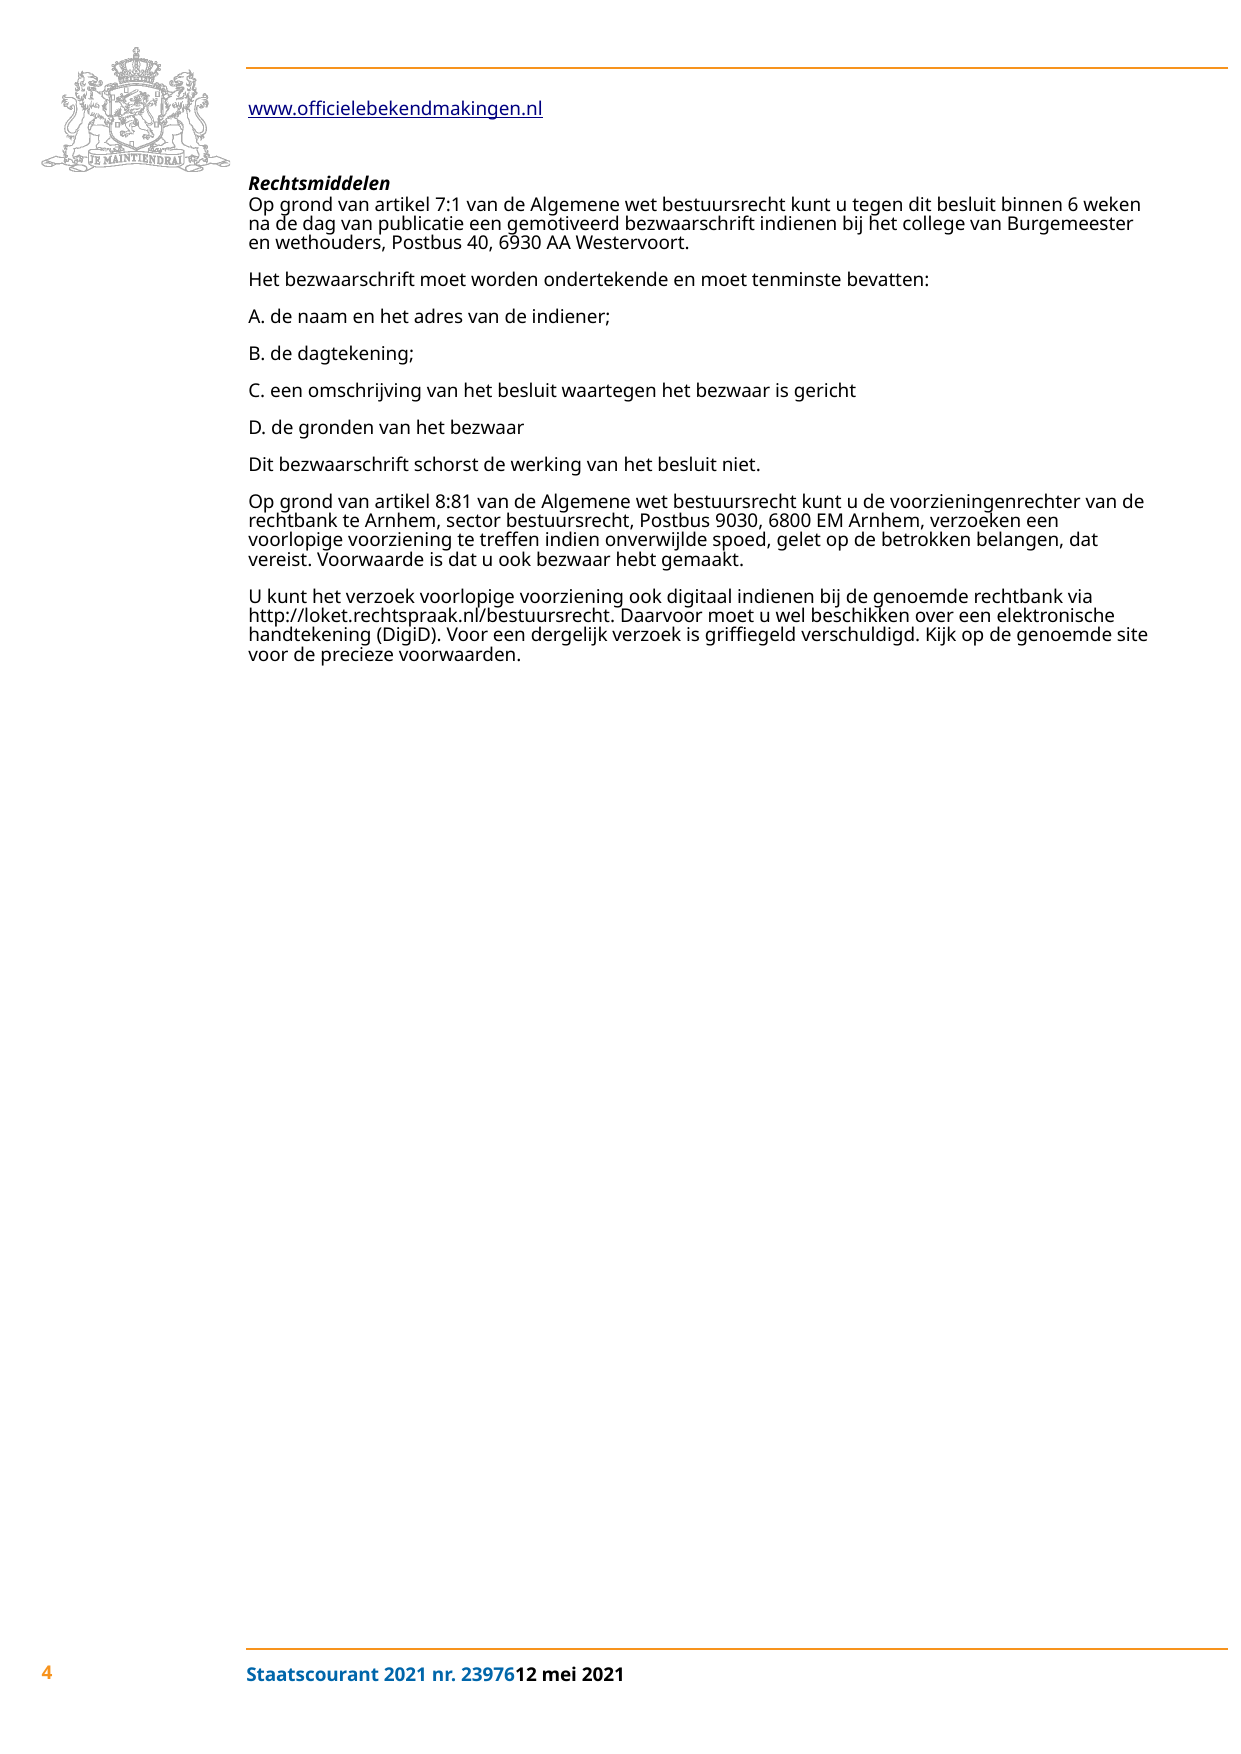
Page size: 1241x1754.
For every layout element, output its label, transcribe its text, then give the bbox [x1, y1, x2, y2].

text www.officielebekendmakingen.nl [248, 95, 1152, 121]
text Dit bezwaarschrift schorst de werking van het besluit niet. [248, 456, 1152, 475]
text Rechtsmiddelen [248, 170, 1152, 196]
text C. een omschrijving van het besluit waartegen het bezwaar is gericht [248, 382, 1152, 401]
text Het bezwaarschrift moet worden ondertekende en moet tenminste bevatten: [248, 271, 1152, 290]
text U kunt het verzoek voorlopige voorziening ook digitaal indienen bij de genoemde rechtbank via http://loket.rechtspraak.nl/bestuursrecht. Daarvoor moet u wel beschikken over een elektronische handtekening (DigiD). Voor een dergelijk verzoek is griffiegeld verschuldigd. Kijk op de genoemde site voor de precieze voorwaarden. [248, 588, 1152, 665]
picture [41, 47, 231, 172]
text Op grond van artikel 7:1 van de Algemene wet bestuursrecht kunt u tegen dit besluit binnen 6 weken na de dag van publicatie een gemotiveerd bezwaarschrift indienen bij het college van Burgemeester en wethouders, Postbus 40, 6930 AA Westervoort. [248, 196, 1152, 253]
text Op grond van artikel 8:81 van de Algemene wet bestuursrecht kunt u de voorzieningenrechter van de rechtbank te Arnhem, sector bestuursrecht, Postbus 9030, 6800 EM Arnhem, verzoeken een voorlopige voorziening te treffen indien onverwijlde spoed, gelet op de betrokken belangen, dat vereist. Voorwaarde is dat u ook bezwaar hebt gemaakt. [248, 493, 1152, 570]
text A. de naam en het adres van de indiener; [248, 308, 1152, 327]
text D. de gronden van het bezwaar [248, 419, 1152, 438]
text B. de dagtekening; [248, 345, 1152, 364]
